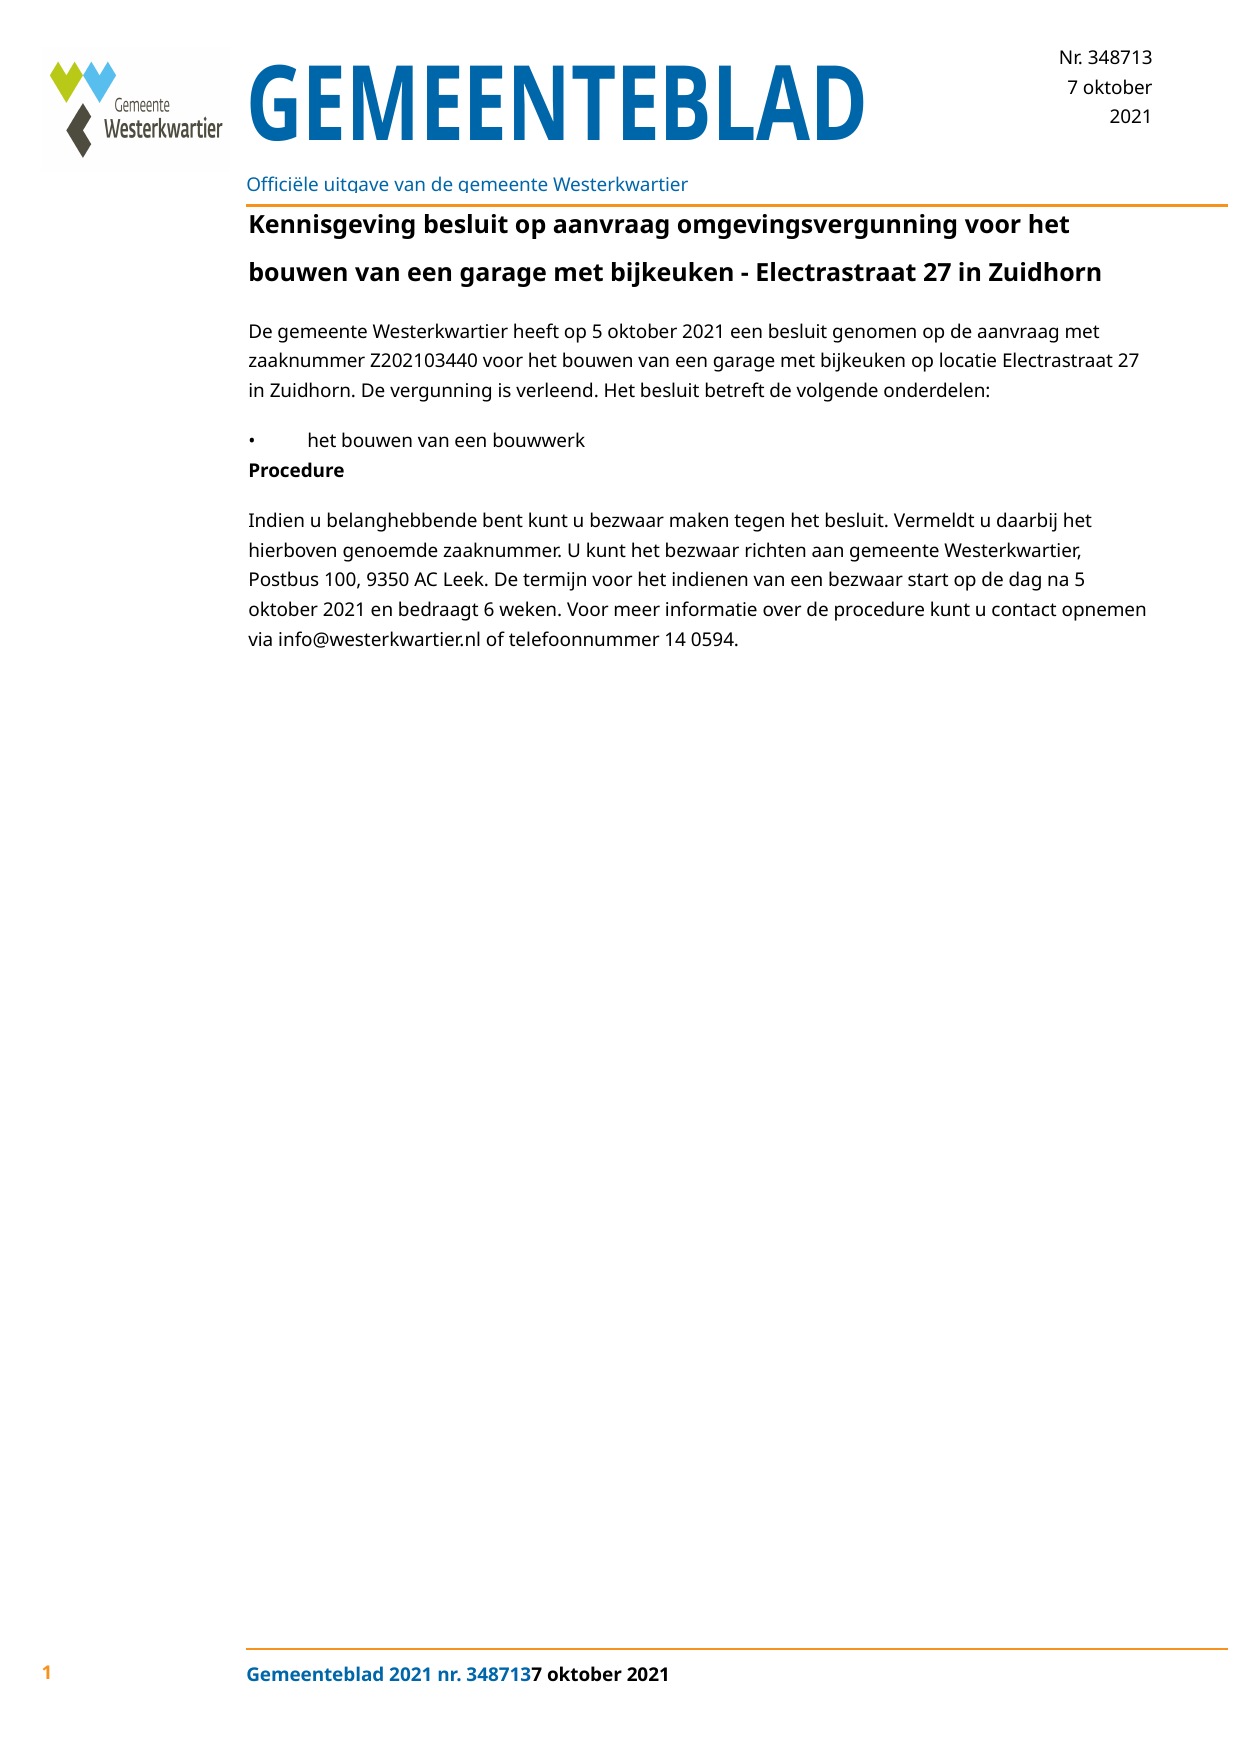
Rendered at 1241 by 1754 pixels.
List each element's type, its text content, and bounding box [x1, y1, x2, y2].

text De gemeente Westerkwartier heeft op 5 oktober 2021 een besluit genomen op de aanvraag met zaaknummer Z202103440 voor het bouwen van een garage met bijkeuken op locatie Electrastraat 27 in Zuidhorn. De vergunning is verleend. Het besluit betreft de volgende onderdelen: [248, 318, 1152, 403]
list het bouwen van een bouwwerk [248, 427, 1152, 453]
text Indien u belanghebbende bent kunt u bezwaar maken tegen het besluit. Vermeldt u daarbij het hierboven genoemde zaaknummer. U kunt het bezwaar richten aan gemeente Westerkwartier, Postbus 100, 9350 AC Leek. De termijn voor het indienen van een bezwaar start op de dag na 5 oktober 2021 en bedraagt 6 weken. Voor meer informatie over de procedure kunt u contact opnemen via info@westerkwartier.nl of telefoonnummer 14 0594. [248, 507, 1152, 652]
text Kennisgeving besluit op aanvraag omgevingsvergunning voor het bouwen van een garage met bijkeuken - Electrastraat 27 in Zuidhorn [248, 207, 1152, 288]
text Procedure [248, 457, 1152, 483]
picture [41, 47, 231, 172]
